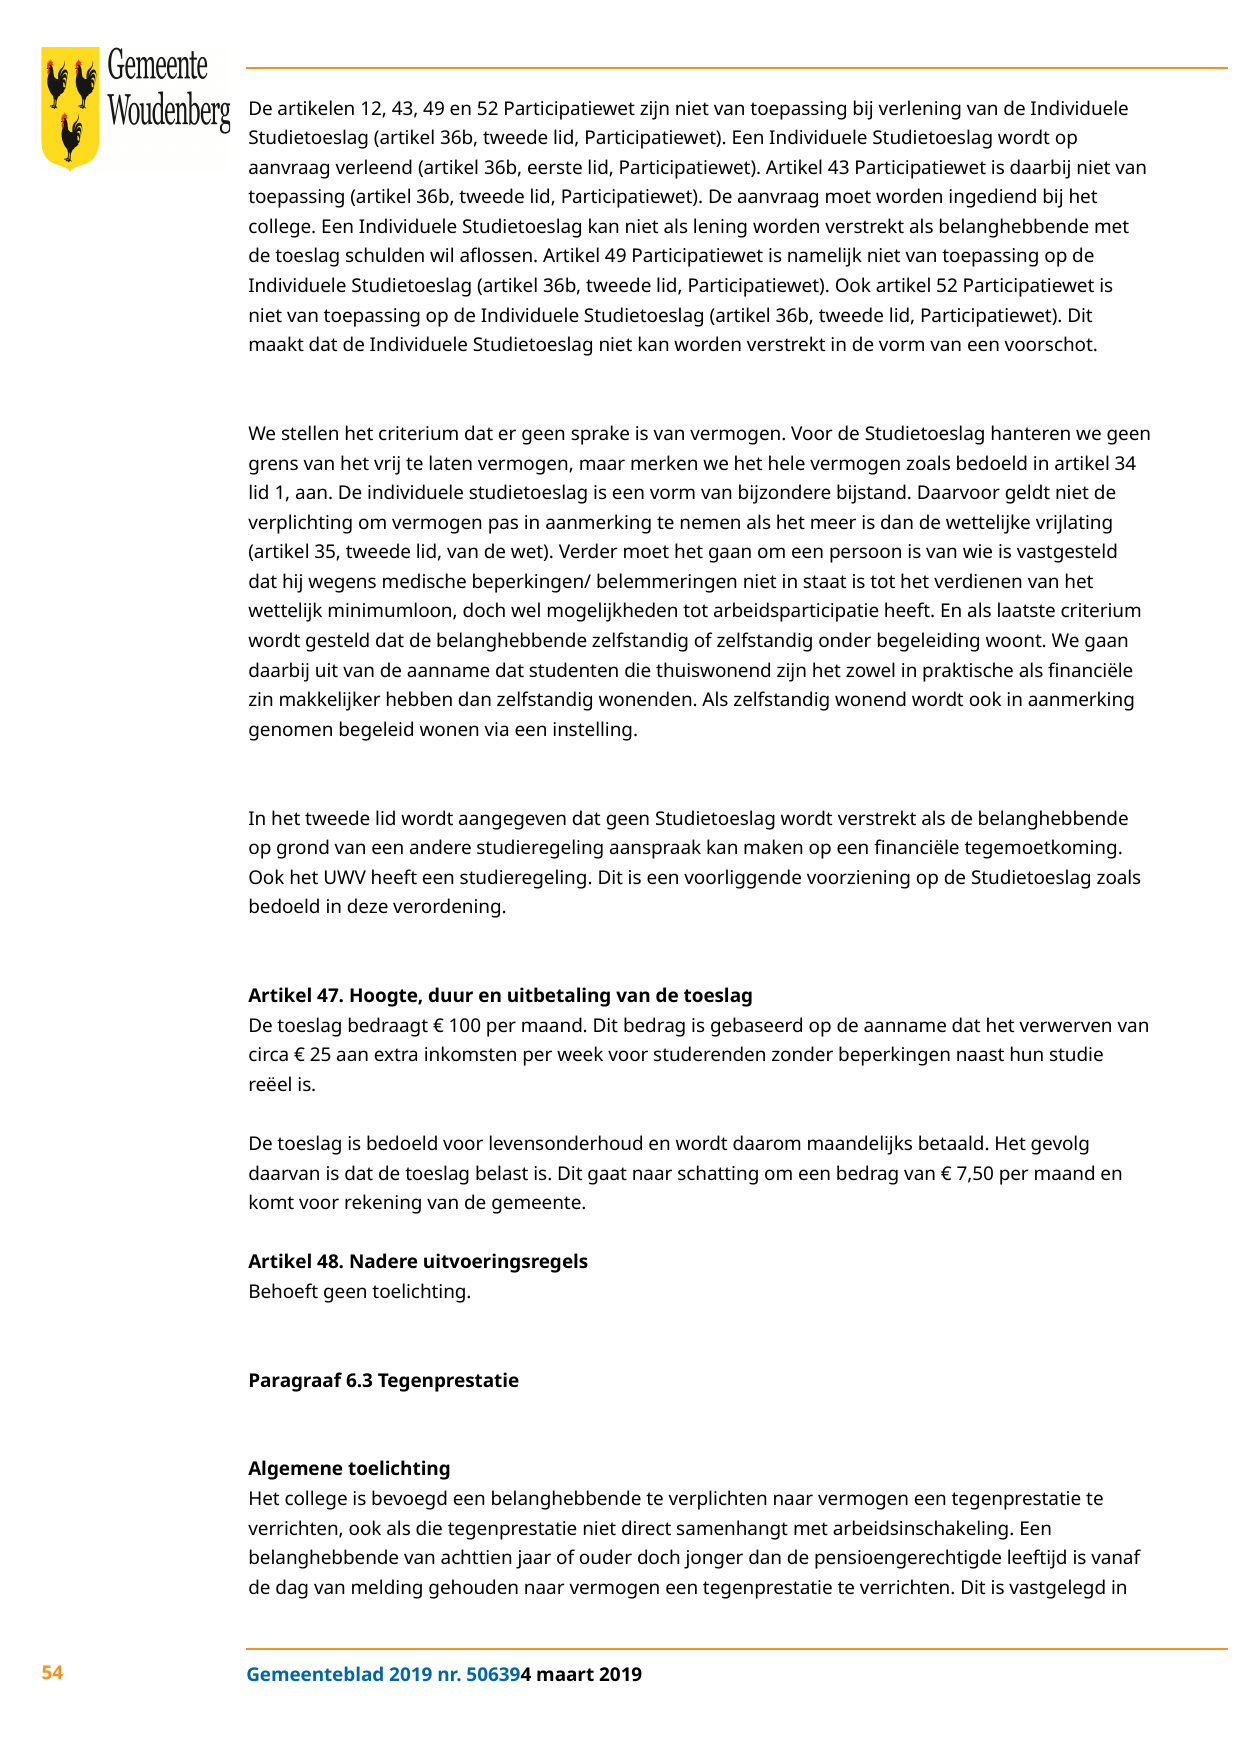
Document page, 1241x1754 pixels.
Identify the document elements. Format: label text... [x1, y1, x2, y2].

text Algemene toelichting [248, 1456, 1152, 1481]
text We stellen het criterium dat er geen sprake is van vermogen. Voor de Studietoeslag hanteren we geen grens van het vrij te laten vermogen, maar merken we het hele vermogen zoals bedoeld in artikel 34 lid 1, aan. De individuele studietoeslag is een vorm van bijzondere bijstand. Daarvoor geldt niet de verplichting om vermogen pas in aanmerking te nemen als het meer is dan de wettelijke vrijlating (artikel 35, tweede lid, van de wet). Verder moet het gaan om een persoon is van wie is vastgesteld dat hij wegens medische beperkingen/ belemmeringen niet in staat is tot het verdienen van het wettelijk minimumloon, doch wel mogelijkheden tot arbeidsparticipatie heeft. En als laatste criterium wordt gesteld dat de belanghebbende zelfstandig of zelfstandig onder begeleiding woont. We gaan daarbij uit van de aanname dat studenten die thuiswonend zijn het zowel in praktische als financiële zin makkelijker hebben dan zelfstandig wonenden. Als zelfstandig wonend wordt ook in aanmerking genomen begeleid wonen via een instelling. [248, 420, 1152, 742]
text Artikel 48. Nadere uitvoeringsregels [248, 1248, 1152, 1274]
text Behoeft geen toelichting. [248, 1278, 1152, 1304]
text Paragraaf 6.3 Tegenprestatie [248, 1367, 1152, 1393]
text Artikel 47. Hoogte, duur en uitbetaling van de toeslag [248, 982, 1152, 1008]
text De artikelen 12, 43, 49 en 52 Participatiewet zijn niet van toepassing bij verlening van de Individuele Studietoeslag (artikel 36b, tweede lid, Participatiewet). Een Individuele Studietoeslag wordt op aanvraag verleend (artikel 36b, eerste lid, Participatiewet). Artikel 43 Participatiewet is daarbij niet van toepassing (artikel 36b, tweede lid, Participatiewet). De aanvraag moet worden ingediend bij het college. Een Individuele Studietoeslag kan niet als lening worden verstrekt als belanghebbende met de toeslag schulden wil aflossen. Artikel 49 Participatiewet is namelijk niet van toepassing op de Individuele Studietoeslag (artikel 36b, tweede lid, Participatiewet). Ook artikel 52 Participatiewet is niet van toepassing op de Individuele Studietoeslag (artikel 36b, tweede lid, Participatiewet). Dit maakt dat de Individuele Studietoeslag niet kan worden verstrekt in de vorm van een voorschot. [248, 95, 1152, 357]
picture [41, 47, 231, 172]
text De toeslag is bedoeld voor levensonderhoud en wordt daarom maandelijks betaald. Het gevolg daarvan is dat de toeslag belast is. Dit gaat naar schatting om een bedrag van € 7,50 per maand en komt voor rekening van de gemeente. [248, 1130, 1152, 1215]
text Het college is bevoegd een belanghebbende te verplichten naar vermogen een tegenprestatie te verrichten, ook als die tegenprestatie niet direct samenhangt met arbeidsinschakeling. Een belanghebbende van achttien jaar of ouder doch jonger dan de pensioengerechtigde leeftijd is vanaf de dag van melding gehouden naar vermogen een tegenprestatie te verrichten. Dit is vastgelegd in [248, 1485, 1152, 1600]
text De toeslag bedraagt € 100 per maand. Dit bedrag is gebaseerd op de aanname dat het verwerven van circa € 25 aan extra inkomsten per week voor studerenden zonder beperkingen naast hun studie reëel is. [248, 1012, 1152, 1097]
text In het tweede lid wordt aangegeven dat geen Studietoeslag wordt verstrekt als de belanghebbende op grond van een andere studieregeling aanspraak kan maken op een financiële tegemoetkoming. Ook het UWV heeft een studieregeling. Dit is een voorliggende voorziening op de Studietoeslag zoals bedoeld in deze verordening. [248, 805, 1152, 919]
